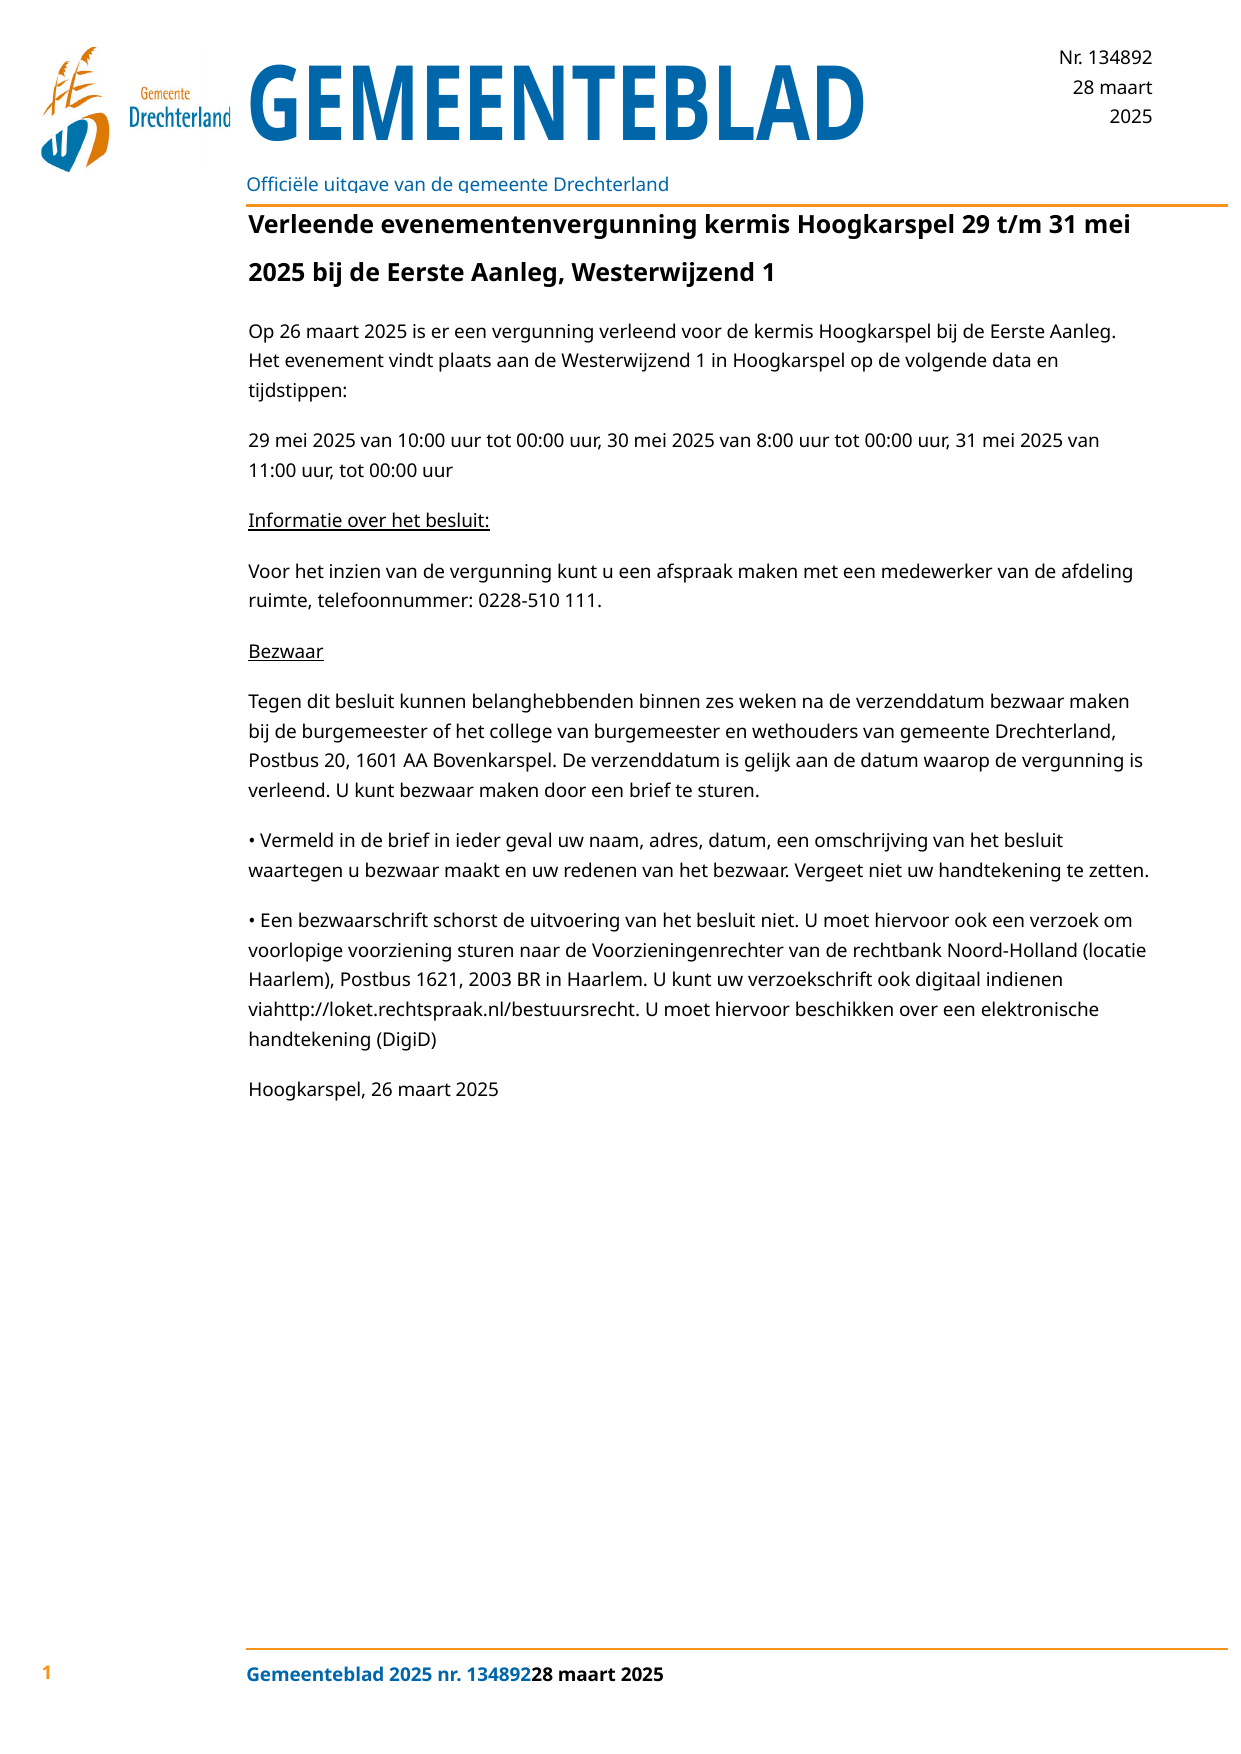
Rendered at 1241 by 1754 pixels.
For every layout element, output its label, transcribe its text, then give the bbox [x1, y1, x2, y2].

text Voor het inzien van de vergunning kunt u een afspraak maken met een medewerker van de afdeling ruimte, telefoonnummer: 0228-510 111. [248, 558, 1152, 613]
text Verleende evenementenvergunning kermis Hoogkarspel 29 t/m 31 mei 2025 bij de Eerste Aanleg, Westerwijzend 1 [248, 207, 1152, 288]
text Informatie over het besluit: [248, 507, 1152, 533]
text Tegen dit besluit kunnen belanghebbenden binnen zes weken na de verzenddatum bezwaar maken bij de burgemeester of het college van burgemeester en wethouders van gemeente Drechterland, Postbus 20, 1601 AA Bovenkarspel. De verzenddatum is gelijk aan de datum waarop de vergunning is verleend. U kunt bezwaar maken door een brief te sturen. [248, 688, 1152, 803]
picture [41, 47, 231, 172]
text Hoogkarspel, 26 maart 2025 [248, 1076, 1152, 1102]
picture [226, 115, 231, 124]
text Op 26 maart 2025 is er een vergunning verleend voor de kermis Hoogkarspel bij de Eerste Aanleg. Het evenement vindt plaats aan de Westerwijzend 1 in Hoogkarspel op de volgende data en tijdstippen: [248, 318, 1152, 403]
picture [41, 158, 64, 172]
text Bezwaar [248, 638, 1152, 664]
text 29 mei 2025 van 10:00 uur tot 00:00 uur, 30 mei 2025 van 8:00 uur tot 00:00 uur, 31 mei 2025 van 11:00 uur, tot 00:00 uur [248, 427, 1152, 483]
text • Een bezwaarschrift schorst de uitvoering van het besluit niet. U moet hiervoor ook een verzoek om voorlopige voorziening sturen naar de Voorzieningenrechter van de rechtbank Noord-Holland (locatie Haarlem), Postbus 1621, 2003 BR in Haarlem. U kunt uw verzoekschrift ook digitaal indienen viahttp://loket.rechtspraak.nl/bestuursrecht. U moet hiervoor beschikken over een elektronische handtekening (DigiD) [248, 907, 1152, 1052]
text • Vermeld in de brief in ieder geval uw naam, adres, datum, een omschrijving van het besluit waartegen u bezwaar maakt en uw redenen van het bezwaar. Vergeet niet uw handtekening te zetten. [248, 827, 1152, 883]
